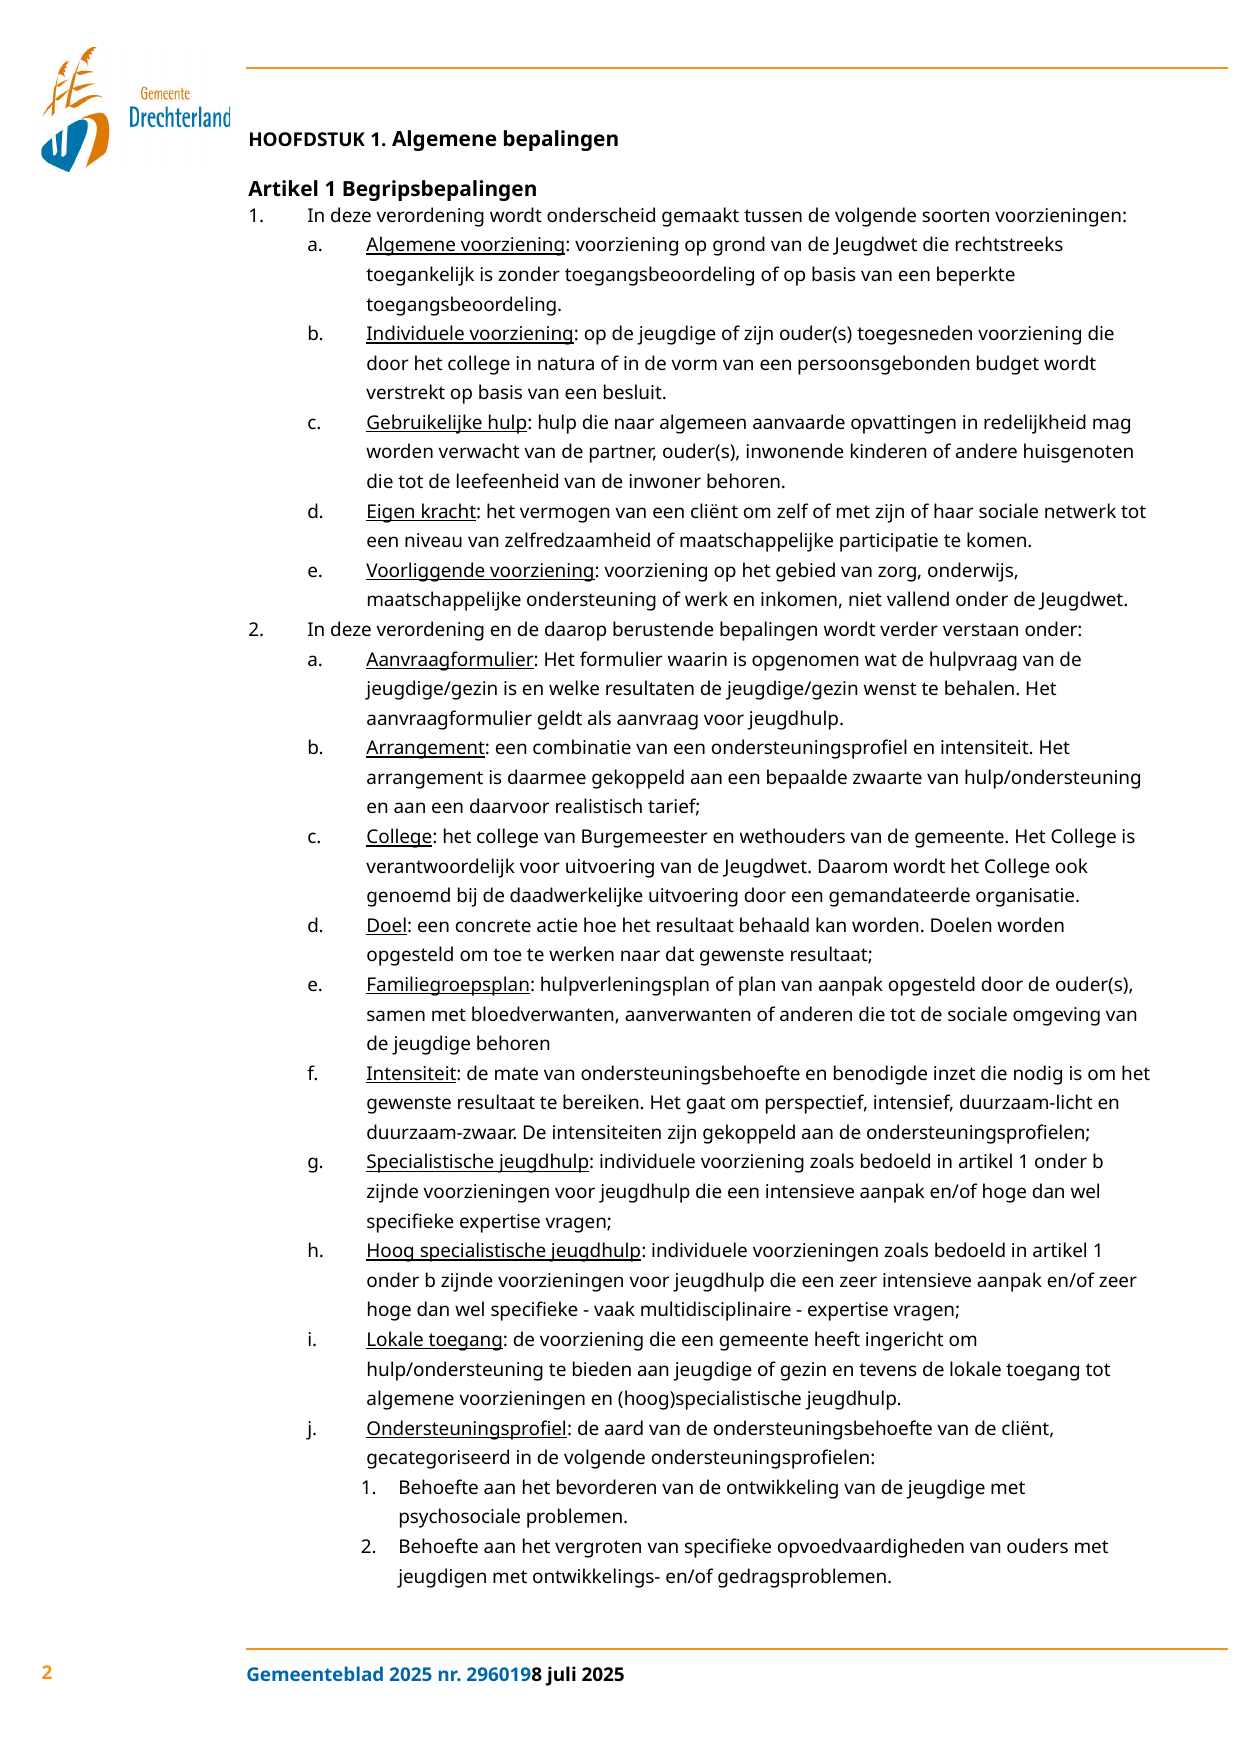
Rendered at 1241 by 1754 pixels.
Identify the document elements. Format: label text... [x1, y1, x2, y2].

list Voorliggende voorziening: voorziening op het gebied van zorg, onderwijs, maatschappelijke ondersteuning of werk en inkomen, niet vallend onder de Jeugdwet. [307, 557, 1152, 612]
list Individuele voorziening: op de jeugdige of zijn ouder(s) toegesneden voorziening die door het college in natura of in de vorm van een persoonsgebonden budget wordt verstrekt op basis van een besluit. [307, 320, 1152, 405]
list Hoog specialistische jeugdhulp: individuele voorzieningen zoals bedoeld in artikel 1 onder b zijnde voorzieningen voor jeugdhulp die een zeer intensieve aanpak en/of zeer hoge dan wel specifieke - vaak multidisciplinaire - expertise vragen; [307, 1237, 1152, 1322]
list Gebruikelijke hulp: hulp die naar algemeen aanvaarde opvattingen in redelijkheid mag worden verwacht van de partner, ouder(s), inwonende kinderen of andere huisgenoten die tot de leefeenheid van de inwoner behoren. [307, 409, 1152, 494]
list Aanvraagformulier: Het formulier waarin is opgenomen wat de hulpvraag van de jeugdige/gezin is en welke resultaten de jeugdige/gezin wenst te behalen. Het aanvraagformulier geldt als aanvraag voor jeugdhulp. [307, 646, 1152, 731]
list Lokale toegang: de voorziening die een gemeente heeft ingericht om hulp/ondersteuning te bieden aan jeugdige of gezin en tevens de lokale toegang tot algemene voorzieningen en (hoog)specialistische jeugdhulp. [307, 1326, 1152, 1411]
list In deze verordening en de daarop berustende bepalingen wordt verder verstaan onder: [248, 616, 1152, 642]
list Familiegroepsplan: hulpverleningsplan of plan van aanpak opgesteld door de ouder(s), samen met bloedverwanten, aanverwanten of anderen die tot de sociale omgeving van de jeugdige behoren [307, 971, 1152, 1056]
list Intensiteit: de mate van ondersteuningsbehoefte en benodigde inzet die nodig is om het gewenste resultaat te bereiken. Het gaat om perspectief, intensief, duurzaam-licht en duurzaam-zwaar. De intensiteiten zijn gekoppeld aan de ondersteuningsprofielen; [307, 1060, 1152, 1145]
list Ondersteuningsprofiel: de aard van de ondersteuningsbehoefte van de cliënt, gecategoriseerd in de volgende ondersteuningsprofielen: [307, 1415, 1152, 1470]
list Algemene voorziening: voorziening op grond van de Jeugdwet die rechtstreeks toegankelijk is zonder toegangsbeoordeling of op basis van een beperkte toegangsbeoordeling. [307, 232, 1152, 317]
text HOOFDSTUK 1. Algemene bepalingen [248, 124, 1152, 153]
picture [41, 47, 231, 172]
picture [41, 158, 64, 172]
list College: het college van Burgemeester en wethouders van de gemeente. Het College is verantwoordelijk voor uitvoering van de Jeugdwet. Daarom wordt het College ook genoemd bij de daadwerkelijke uitvoering door een gemandateerde organisatie. [307, 823, 1152, 908]
picture [226, 115, 231, 124]
list In deze verordening wordt onderscheid gemaakt tussen de volgende soorten voorzieningen: [248, 202, 1152, 228]
list Eigen kracht: het vermogen van een cliënt om zelf of met zijn of haar sociale netwerk tot een niveau van zelfredzaamheid of maatschappelijke participatie te komen. [307, 498, 1152, 553]
list Specialistische jeugdhulp: individuele voorziening zoals bedoeld in artikel 1 onder b zijnde voorzieningen voor jeugdhulp die een intensieve aanpak en/of hoge dan wel specifieke expertise vragen; [307, 1149, 1152, 1234]
list Doel: een concrete actie hoe het resultaat behaald kan worden. Doelen worden opgesteld om toe te werken naar dat gewenste resultaat; [307, 912, 1152, 967]
list Behoefte aan het bevorderen van de ontwikkeling van de jeugdige met psychosociale problemen. [361, 1474, 1152, 1529]
list Behoefte aan het vergroten van specifieke opvoedvaardigheden van ouders met jeugdigen met ontwikkelings- en/of gedragsproblemen. [361, 1533, 1152, 1589]
list Arrangement: een combinatie van een ondersteuningsprofiel en intensiteit. Het arrangement is daarmee gekoppeld aan een bepaalde zwaarte van hulp/ondersteuning en aan een daarvoor realistisch tarief; [307, 734, 1152, 819]
text Artikel 1 Begripsbepalingen [248, 174, 1152, 202]
